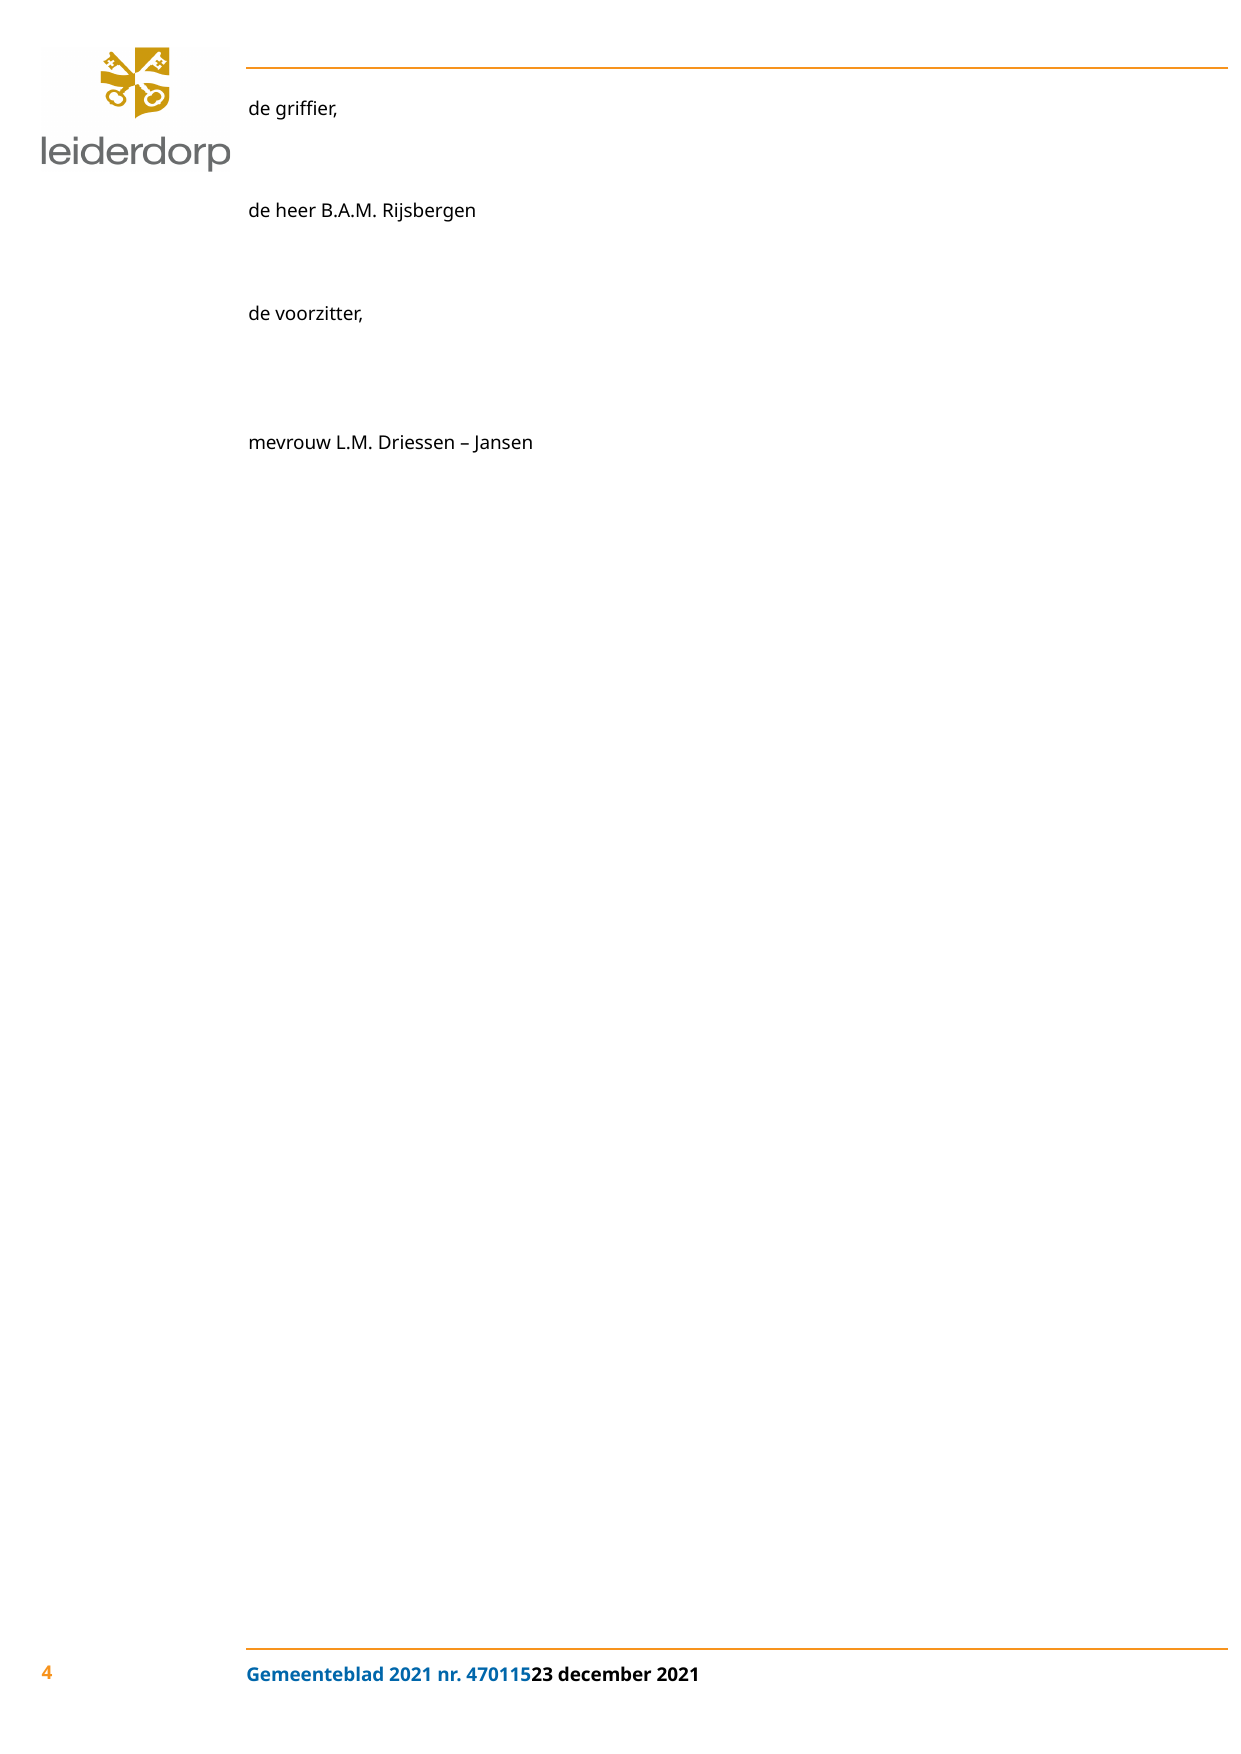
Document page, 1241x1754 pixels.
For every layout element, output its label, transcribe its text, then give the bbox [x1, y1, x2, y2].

text de heer B.A.M. Rijsbergen [248, 198, 1152, 223]
text de griffier, [248, 95, 1152, 121]
text de voorzitter, [248, 301, 1152, 326]
text mevrouw L.M. Driessen – Jansen [248, 429, 1152, 455]
picture [41, 47, 231, 172]
